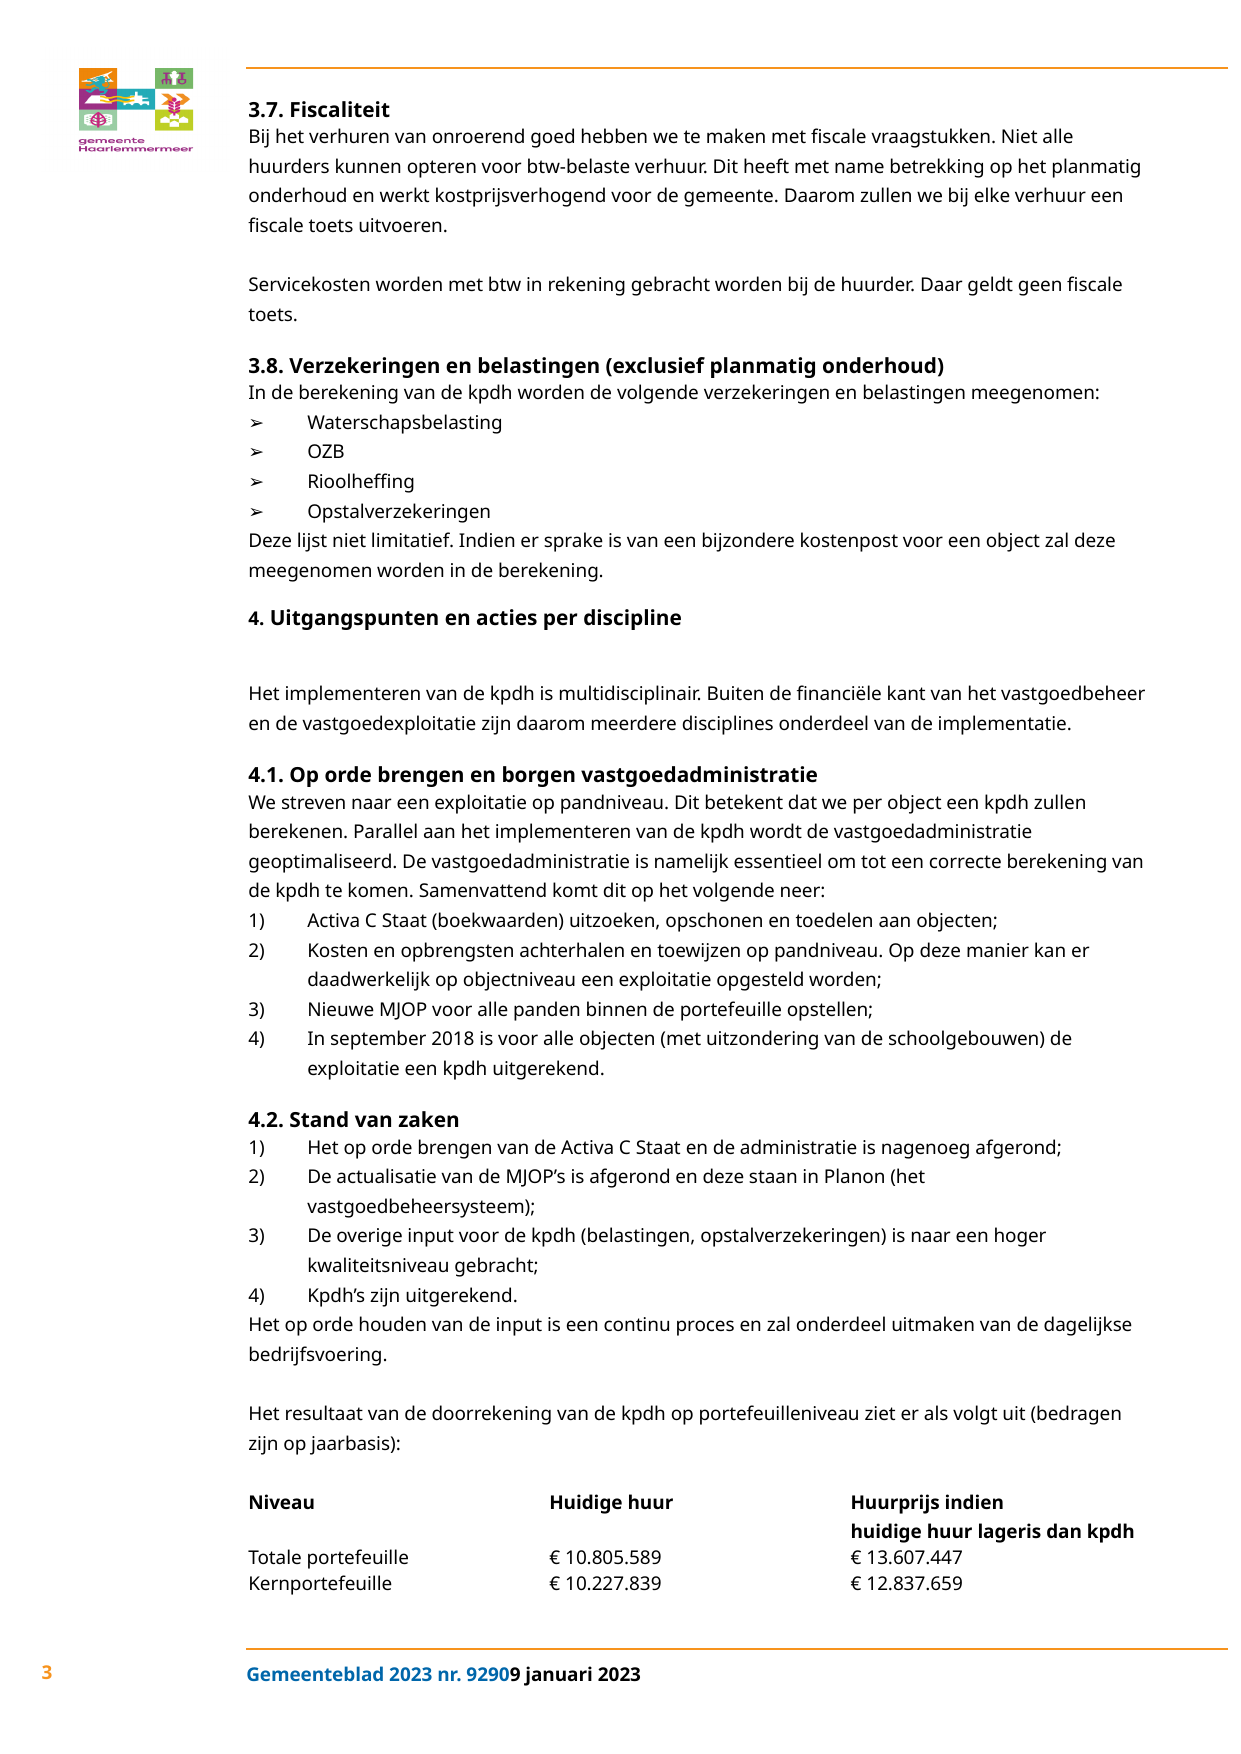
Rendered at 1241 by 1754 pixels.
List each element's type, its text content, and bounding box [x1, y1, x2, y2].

table_header Huurprijs indien huidige huur lageris dan kpdh [850, 1489, 1152, 1544]
list Kpdh’s zijn uitgerekend. [248, 1282, 1152, 1308]
list Rioolheffing [248, 468, 1152, 494]
table_cell € 12.837.659 [850, 1570, 1152, 1596]
picture [41, 47, 231, 172]
text 3.8. Verzekeringen en belastingen (exclusief planmatig onderhoud) [248, 351, 1152, 379]
text In de berekening van de kpdh worden de volgende verzekeringen en belastingen meegenomen: [248, 379, 1152, 405]
list Opstalverzekeringen [248, 498, 1152, 524]
table_cell € 10.227.839 [549, 1570, 850, 1596]
table_cell € 10.805.589 [549, 1544, 850, 1570]
list Het op orde brengen van de Activa C Staat en de administratie is nagenoeg afgerond; [248, 1134, 1152, 1160]
table_header Niveau [248, 1489, 549, 1544]
list Activa C Staat (boekwaarden) uitzoeken, opschonen en toedelen aan objecten; [248, 907, 1152, 933]
table_header Huidige huur [549, 1489, 850, 1544]
list Waterschapsbelasting [248, 409, 1152, 435]
table_cell Totale portefeuille [248, 1544, 549, 1570]
text Deze lijst niet limitatief. Indien er sprake is van een bijzondere kostenpost voor een object zal deze meegenomen worden in de berekening. [248, 527, 1152, 583]
list De actualisatie van de MJOP’s is afgerond en deze staan in Planon (het vastgoedbeheersysteem); [248, 1163, 1152, 1219]
text 4. Uitgangspunten en acties per discipline [248, 603, 1152, 631]
text Het resultaat van de doorrekening van de kpdh op portefeuilleniveau ziet er als volgt uit (bedragen zijn op jaarbasis): [248, 1400, 1152, 1456]
text 3.7. Fiscaliteit [248, 95, 1152, 123]
list Kosten en opbrengsten achterhalen en toewijzen op pandniveau. Op deze manier kan er daadwerkelijk op objectniveau een exploitatie opgesteld worden; [248, 937, 1152, 992]
list OZB [248, 439, 1152, 464]
list Nieuwe MJOP voor alle panden binnen de portefeuille opstellen; [248, 996, 1152, 1022]
text 4.2. Stand van zaken [248, 1106, 1152, 1134]
text 4.1. Op orde brengen en borgen vastgoedadministratie [248, 760, 1152, 789]
text We streven naar een exploitatie op pandniveau. Dit betekent dat we per object een kpdh zullen berekenen. Parallel aan het implementeren van de kpdh wordt de vastgoedadministratie geoptimaliseerd. De vastgoedadministratie is namelijk essentieel om tot een correcte berekening van de kpdh te komen. Samenvattend komt dit op het volgende neer: [248, 789, 1152, 903]
table_cell € 13.607.447 [850, 1544, 1152, 1570]
text Servicekosten worden met btw in rekening gebracht worden bij de huurder. Daar geldt geen fiscale toets. [248, 271, 1152, 326]
text Het implementeren van de kpdh is multidisciplinair. Buiten de financiële kant van het vastgoedbeheer en de vastgoedexploitatie zijn daarom meerdere disciplines onderdeel van de implementatie. [248, 680, 1152, 736]
text Bij het verhuren van onroerend goed hebben we te maken met fiscale vraagstukken. Niet alle huurders kunnen opteren voor btw-belaste verhuur. Dit heeft met name betrekking op het planmatig onderhoud en werkt kostprijsverhogend voor de gemeente. Daarom zullen we bij elke verhuur een fiscale toets uitvoeren. [248, 123, 1152, 238]
list De overige input voor de kpdh (belastingen, opstalverzekeringen) is naar een hoger kwaliteitsniveau gebracht; [248, 1223, 1152, 1278]
text Het op orde houden van de input is een continu proces en zal onderdeel uitmaken van de dagelijkse bedrijfsvoering. [248, 1311, 1152, 1367]
table_cell Kernportefeuille [248, 1570, 549, 1596]
list In september 2018 is voor alle objecten (met uitzondering van de schoolgebouwen) de exploitatie een kpdh uitgerekend. [248, 1026, 1152, 1081]
